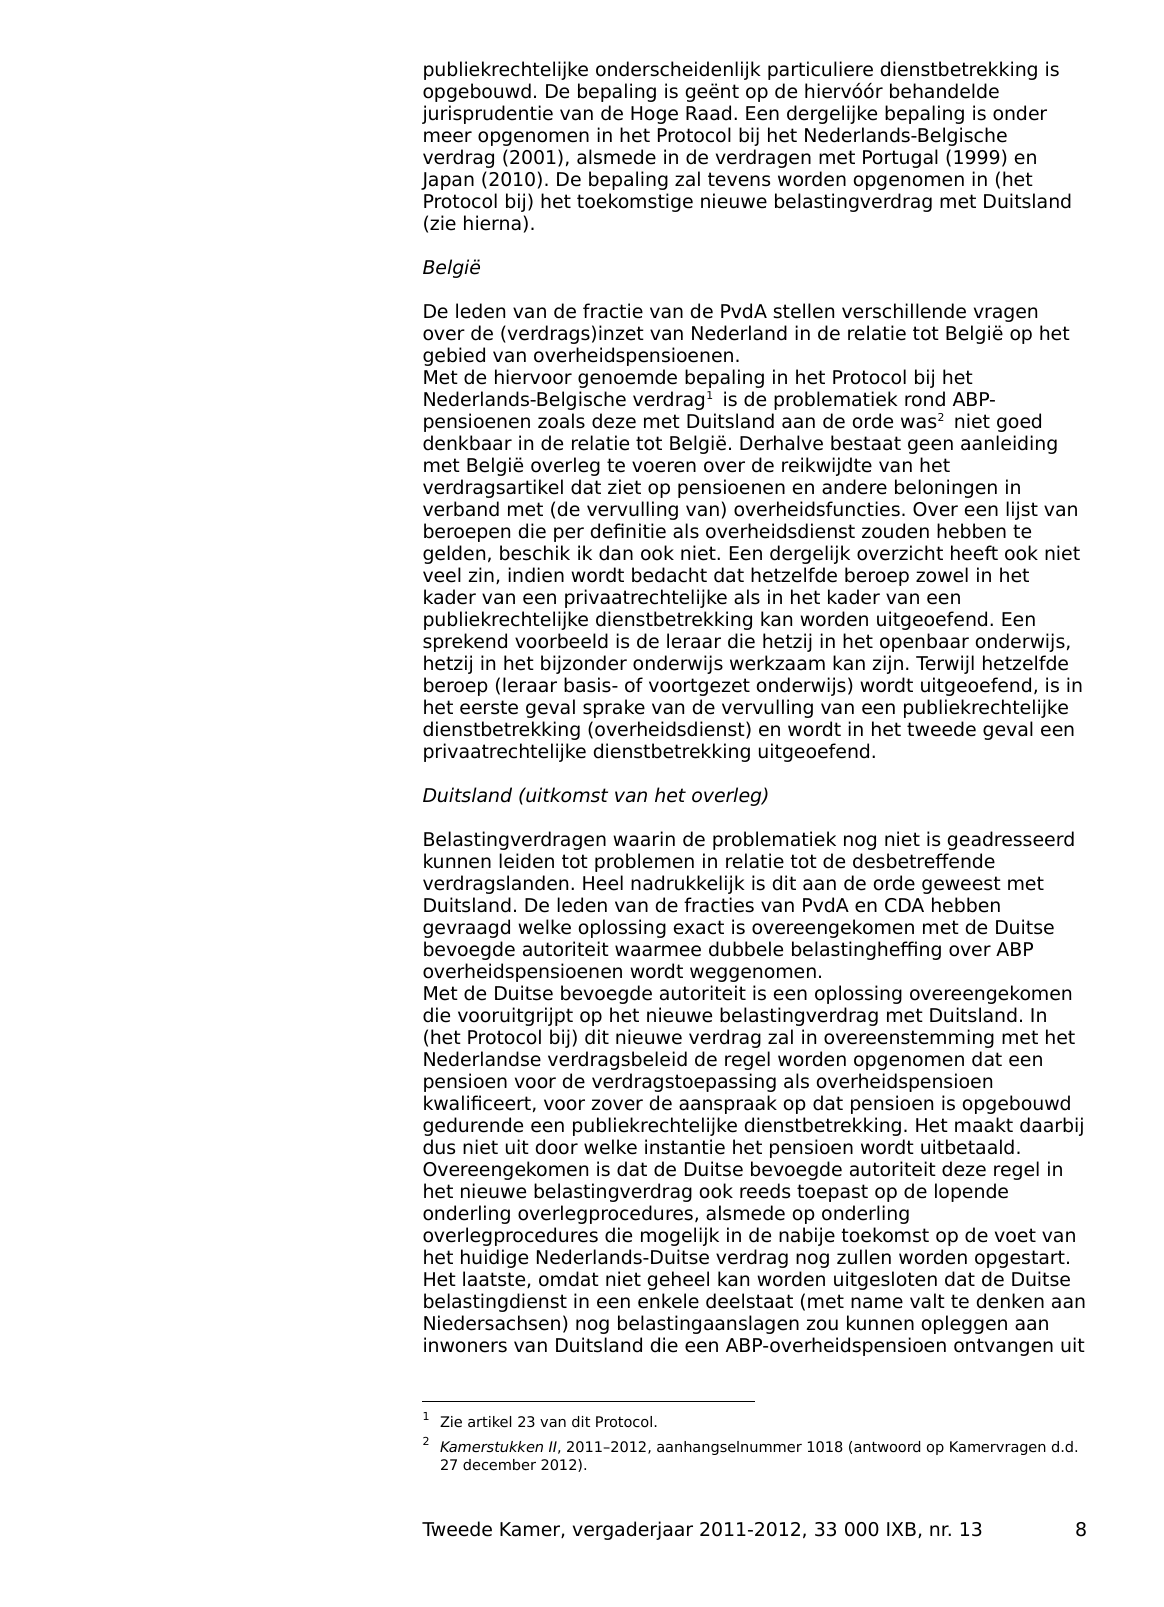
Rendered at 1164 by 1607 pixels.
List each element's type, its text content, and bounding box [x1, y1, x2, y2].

text Kamerstukken II, 2011–2012, aanhangselnummer 1018 (antwoord op Kamervragen d.d. 27 december 2012). [422, 1435, 1087, 1474]
text De leden van de fractie van de PvdA stellen verschillende vragen over de (verdrags)inzet van Nederland in de relatie tot België op het gebied van overheidspensioenen. [422, 301, 1087, 367]
subtitle Duitsland (uitkomst van het overleg) [422, 785, 1087, 807]
text Met de hiervoor genoemde bepaling in het Protocol bij het Nederlands-Belgische verdrag is de problematiek rond ABP-pensioenen zoals deze met Duitsland aan de orde was niet goed denkbaar in de relatie tot België. Derhalve bestaat geen aanleiding met België overleg te voeren over de reikwijdte van het verdragsartikel dat ziet op pensioenen en andere beloningen in verband met (de vervulling van) overheidsfuncties. Over een lijst van beroepen die per definitie als overheidsdienst zouden hebben te gelden, beschik ik dan ook niet. Een dergelijk overzicht heeft ook niet veel zin, indien wordt bedacht dat hetzelfde beroep zowel in het kader van een privaatrechtelijke als in het kader van een publiekrechtelijke dienstbetrekking kan worden uitgeoefend. Een sprekend voorbeeld is de leraar die hetzij in het openbaar onderwijs, hetzij in het bijzonder onderwijs werkzaam kan zijn. Terwijl hetzelfde beroep (leraar basis- of voortgezet onderwijs) wordt uitgeoefend, is in het eerste geval sprake van de vervulling van een publiekrechtelijke dienstbetrekking (overheidsdienst) en wordt in het tweede geval een privaatrechtelijke dienstbetrekking uitgeoefend. [422, 367, 1087, 763]
text publiekrechtelijke onderscheidenlijk particuliere dienstbetrekking is opgebouwd. De bepaling is geënt op de hiervóór behandelde jurisprudentie van de Hoge Raad. Een dergelijke bepaling is onder meer opgenomen in het Protocol bij het Nederlands-Belgische verdrag (2001), alsmede in de verdragen met Portugal (1999) en Japan (2010). De bepaling zal tevens worden opgenomen in (het Protocol bij) het toekomstige nieuwe belastingverdrag met Duitsland (zie hierna). [422, 59, 1087, 235]
text Met de Duitse bevoegde autoriteit is een oplossing overeengekomen die vooruitgrijpt op het nieuwe belastingverdrag met Duitsland. In (het Protocol bij) dit nieuwe verdrag zal in overeenstemming met het Nederlandse verdragsbeleid de regel worden opgenomen dat een pensioen voor de verdragstoepassing als overheidspensioen kwalificeert, voor zover de aanspraak op dat pensioen is opgebouwd gedurende een publiekrechtelijke dienstbetrekking. Het maakt daarbij dus niet uit door welke instantie het pensioen wordt uitbetaald. Overeengekomen is dat de Duitse bevoegde autoriteit deze regel in het nieuwe belastingverdrag ook reeds toepast op de lopende onderling overlegprocedures, alsmede op onderling overlegprocedures die mogelijk in de nabije toekomst op de voet van het huidige Nederlands-Duitse verdrag nog zullen worden opgestart. Het laatste, omdat niet geheel kan worden uitgesloten dat de Duitse belastingdienst in een enkele deelstaat (met name valt te denken aan Niedersachsen) nog belastingaanslagen zou kunnen opleggen aan inwoners van Duitsland die een ABP-overheidspensioen ontvangen uit [422, 983, 1087, 1357]
text Zie artikel 23 van dit Protocol. [422, 1410, 1087, 1432]
text Belastingverdragen waarin de problematiek nog niet is geadresseerd kunnen leiden tot problemen in relatie tot de desbetreffende verdragslanden. Heel nadrukkelijk is dit aan de orde geweest met Duitsland. De leden van de fracties van PvdA en CDA hebben gevraagd welke oplossing exact is overeengekomen met de Duitse bevoegde autoriteit waarmee dubbele belastingheffing over ABP overheidspensioenen wordt weggenomen. [422, 829, 1087, 983]
subtitle België [422, 257, 1087, 279]
